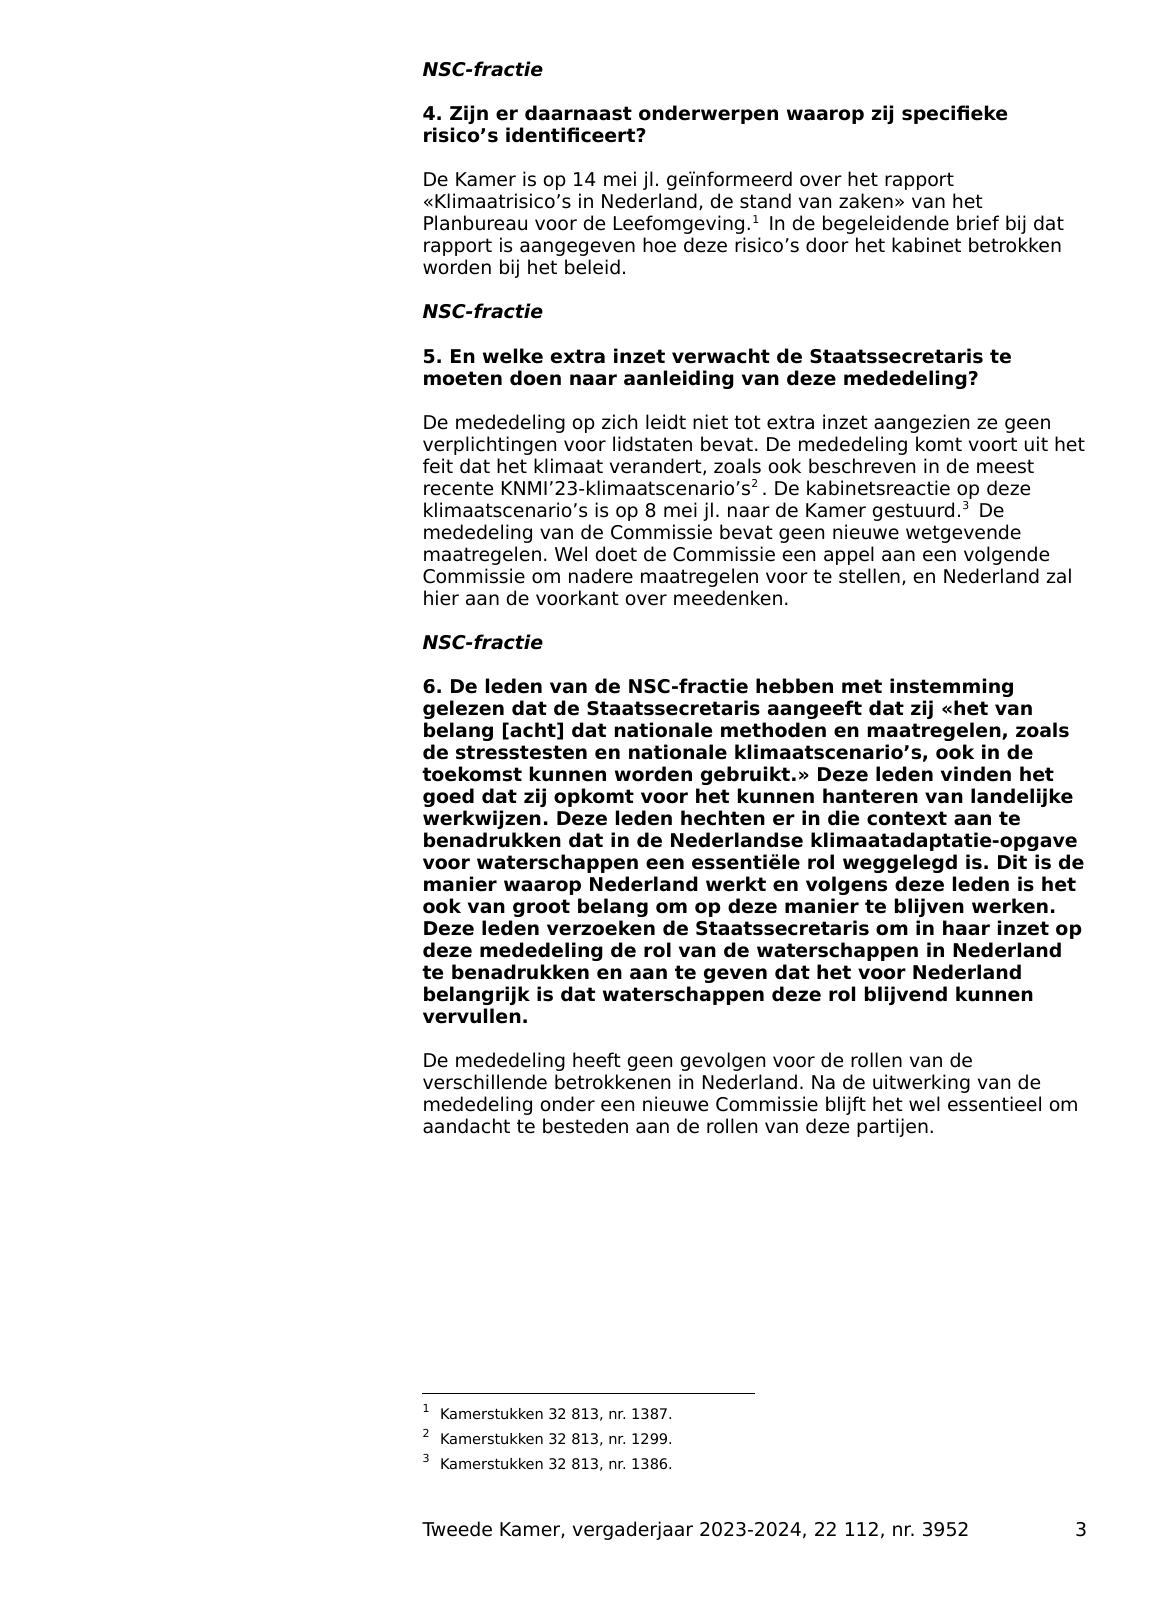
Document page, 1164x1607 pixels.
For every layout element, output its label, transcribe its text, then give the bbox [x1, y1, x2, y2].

subtitle NSC-fractie [422, 632, 1087, 654]
text Kamerstukken 32 813, nr. 1387. [422, 1402, 1087, 1424]
subtitle NSC-fractie [422, 301, 1087, 323]
text De mededeling heeft geen gevolgen voor de rollen van de verschillende betrokkenen in Nederland. Na de uitwerking van de mededeling onder een nieuwe Commissie blijft het wel essentieel om aandacht te besteden aan de rollen van deze partijen. [422, 1050, 1087, 1138]
subtitle 4. Zijn er daarnaast onderwerpen waarop zij specifieke risico’s identificeert? [422, 103, 1087, 147]
subtitle 6. De leden van de NSC-fractie hebben met instemming gelezen dat de Staatssecretaris aangeeft dat zij «het van belang [acht] dat nationale methoden en maatregelen, zoals de stresstesten en nationale klimaatscenario’s, ook in de toekomst kunnen worden gebruikt.» Deze leden vinden het goed dat zij opkomt voor het kunnen hanteren van landelijke werkwijzen. Deze leden hechten er in die context aan te benadrukken dat in de Nederlandse klimaatadaptatie-opgave voor waterschappen een essentiële rol weggelegd is. Dit is de manier waarop Nederland werkt en volgens deze leden is het ook van groot belang om op deze manier te blijven werken. Deze leden verzoeken de Staatssecretaris om in haar inzet op deze mededeling de rol van de waterschappen in Nederland te benadrukken en aan te geven dat het voor Nederland belangrijk is dat waterschappen deze rol blijvend kunnen vervullen. [422, 676, 1087, 1028]
text De Kamer is op 14 mei jl. geïnformeerd over het rapport «Klimaatrisico’s in Nederland, de stand van zaken» van het Planbureau voor de Leefomgeving. In de begeleidende brief bij dat rapport is aangegeven hoe deze risico’s door het kabinet betrokken worden bij het beleid. [422, 169, 1087, 279]
text Kamerstukken 32 813, nr. 1386. [422, 1452, 1087, 1474]
subtitle 5. En welke extra inzet verwacht de Staatssecretaris te moeten doen naar aanleiding van deze mededeling? [422, 346, 1087, 389]
text De mededeling op zich leidt niet tot extra inzet aangezien ze geen verplichtingen voor lidstaten bevat. De mededeling komt voort uit het feit dat het klimaat verandert, zoals ook beschreven in de meest recente KNMI’23-klimaatscenario’s. De kabinetsreactie op deze klimaatscenario’s is op 8 mei jl. naar de Kamer gestuurd. De mededeling van de Commissie bevat geen nieuwe wetgevende maatregelen. Wel doet de Commissie een appel aan een volgende Commissie om nadere maatregelen voor te stellen, en Nederland zal hier aan de voorkant over meedenken. [422, 412, 1087, 609]
text Kamerstukken 32 813, nr. 1299. [422, 1427, 1087, 1449]
subtitle NSC-fractie [422, 59, 1087, 81]
